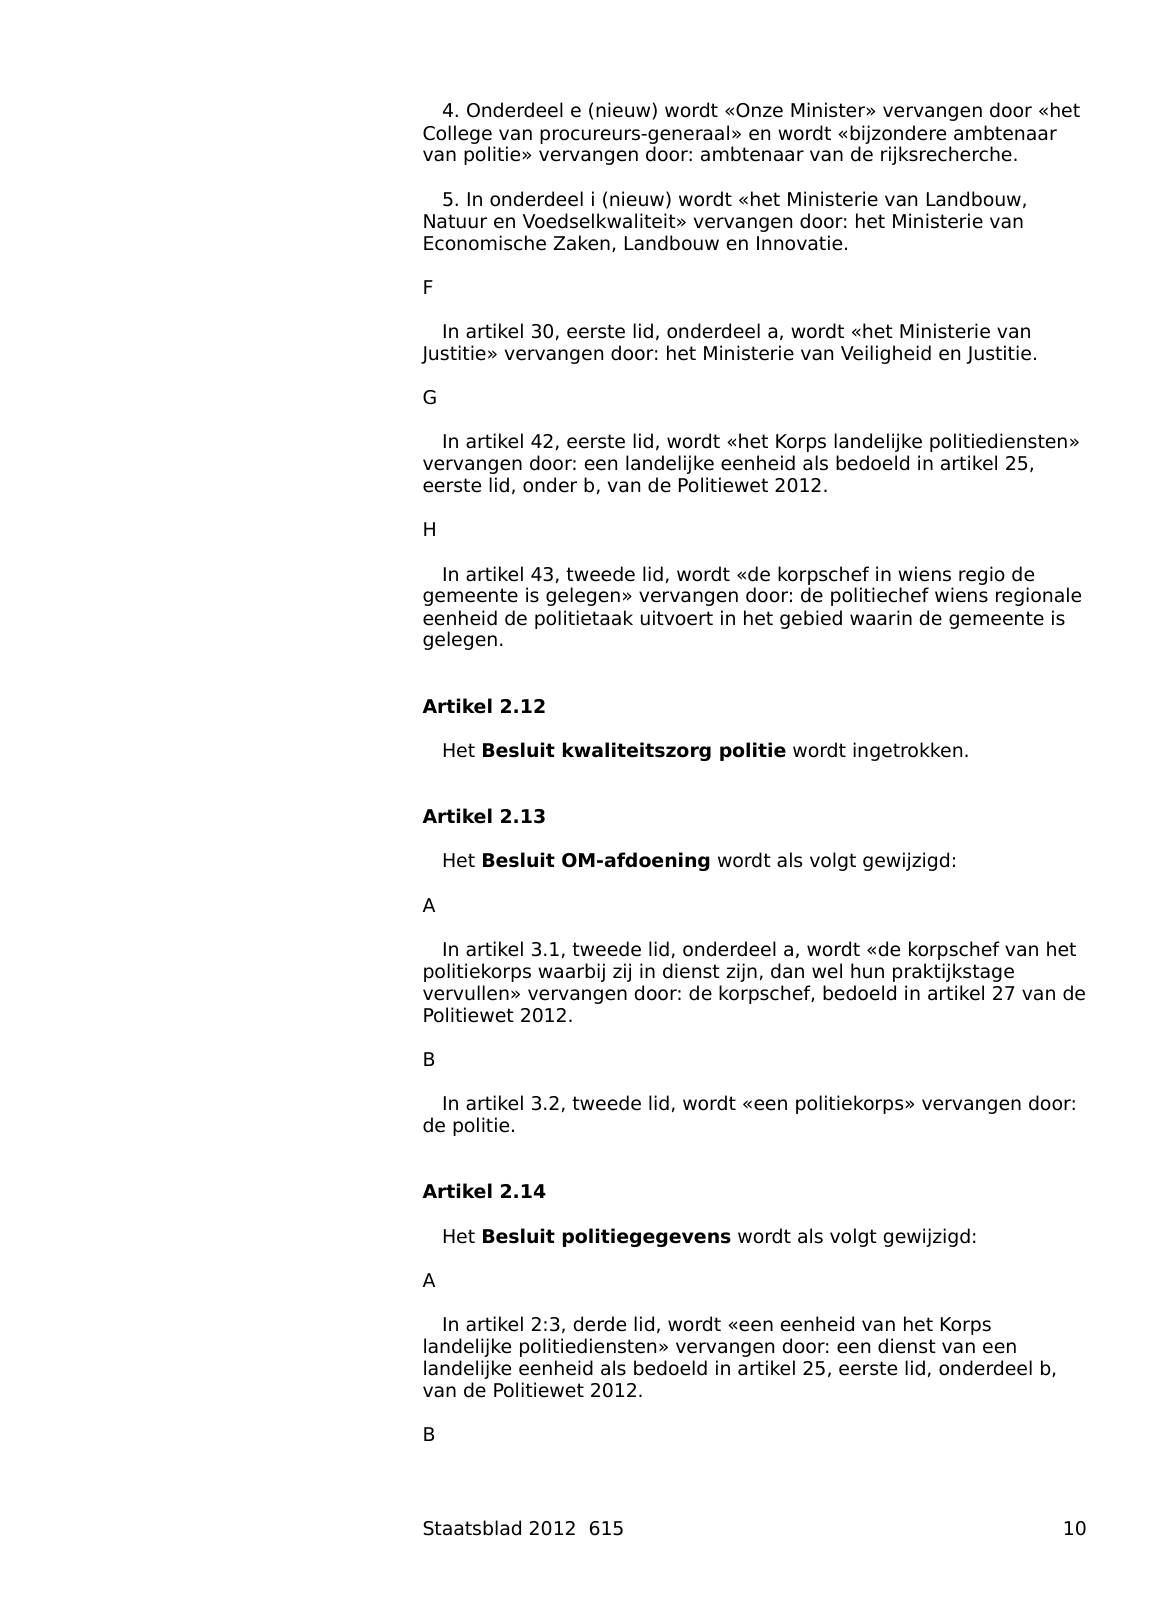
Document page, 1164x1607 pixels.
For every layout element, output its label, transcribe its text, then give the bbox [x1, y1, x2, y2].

text B [422, 1424, 1087, 1446]
subtitle Artikel 2.12 [422, 696, 1087, 718]
text A [422, 1270, 1087, 1292]
text A [422, 894, 1087, 917]
subtitle Artikel 2.13 [422, 806, 1087, 828]
text In artikel 3.1, tweede lid, onderdeel a, wordt «de korpschef van het politiekorps waarbij zij in dienst zijn, dan wel hun praktijkstage vervullen» vervangen door: de korpschef, bedoeld in artikel 27 van de Politiewet 2012. [422, 939, 1087, 1027]
text Het Besluit OM-afdoening wordt als volgt gewijzigd: [422, 850, 1087, 872]
text F [422, 277, 1087, 299]
text B [422, 1049, 1087, 1071]
text Het Besluit politiegegevens wordt als volgt gewijzigd: [422, 1226, 1087, 1247]
subtitle Artikel 2.14 [422, 1181, 1087, 1203]
text G [422, 387, 1087, 409]
text In artikel 3.2, tweede lid, wordt «een politiekorps» vervangen door: de politie. [422, 1093, 1087, 1137]
text 5. In onderdeel i (nieuw) wordt «het Ministerie van Landbouw, Natuur en Voedselkwaliteit» vervangen door: het Ministerie van Economische Zaken, Landbouw en Innovatie. [422, 188, 1087, 254]
text In artikel 42, eerste lid, wordt «het Korps landelijke politiediensten» vervangen door: een landelijke eenheid als bedoeld in artikel 25, eerste lid, onder b, van de Politiewet 2012. [422, 431, 1087, 497]
text In artikel 30, eerste lid, onderdeel a, wordt «het Ministerie van Justitie» vervangen door: het Ministerie van Veiligheid en Justitie. [422, 321, 1087, 365]
text In artikel 2:3, derde lid, wordt «een eenheid van het Korps landelijke politiediensten» vervangen door: een dienst van een landelijke eenheid als bedoeld in artikel 25, eerste lid, onderdeel b, van de Politiewet 2012. [422, 1314, 1087, 1402]
text In artikel 43, tweede lid, wordt «de korpschef in wiens regio de gemeente is gelegen» vervangen door: de politiechef wiens regionale eenheid de politietaak uitvoert in het gebied waarin de gemeente is gelegen. [422, 563, 1087, 651]
text Het Besluit kwaliteitszorg politie wordt ingetrokken. [422, 740, 1087, 762]
text H [422, 519, 1087, 541]
text 4. Onderdeel e (nieuw) wordt «Onze Minister» vervangen door «het College van procureurs-generaal» en wordt «bijzondere ambtenaar van politie» vervangen door: ambtenaar van de rijksrecherche. [422, 100, 1087, 166]
